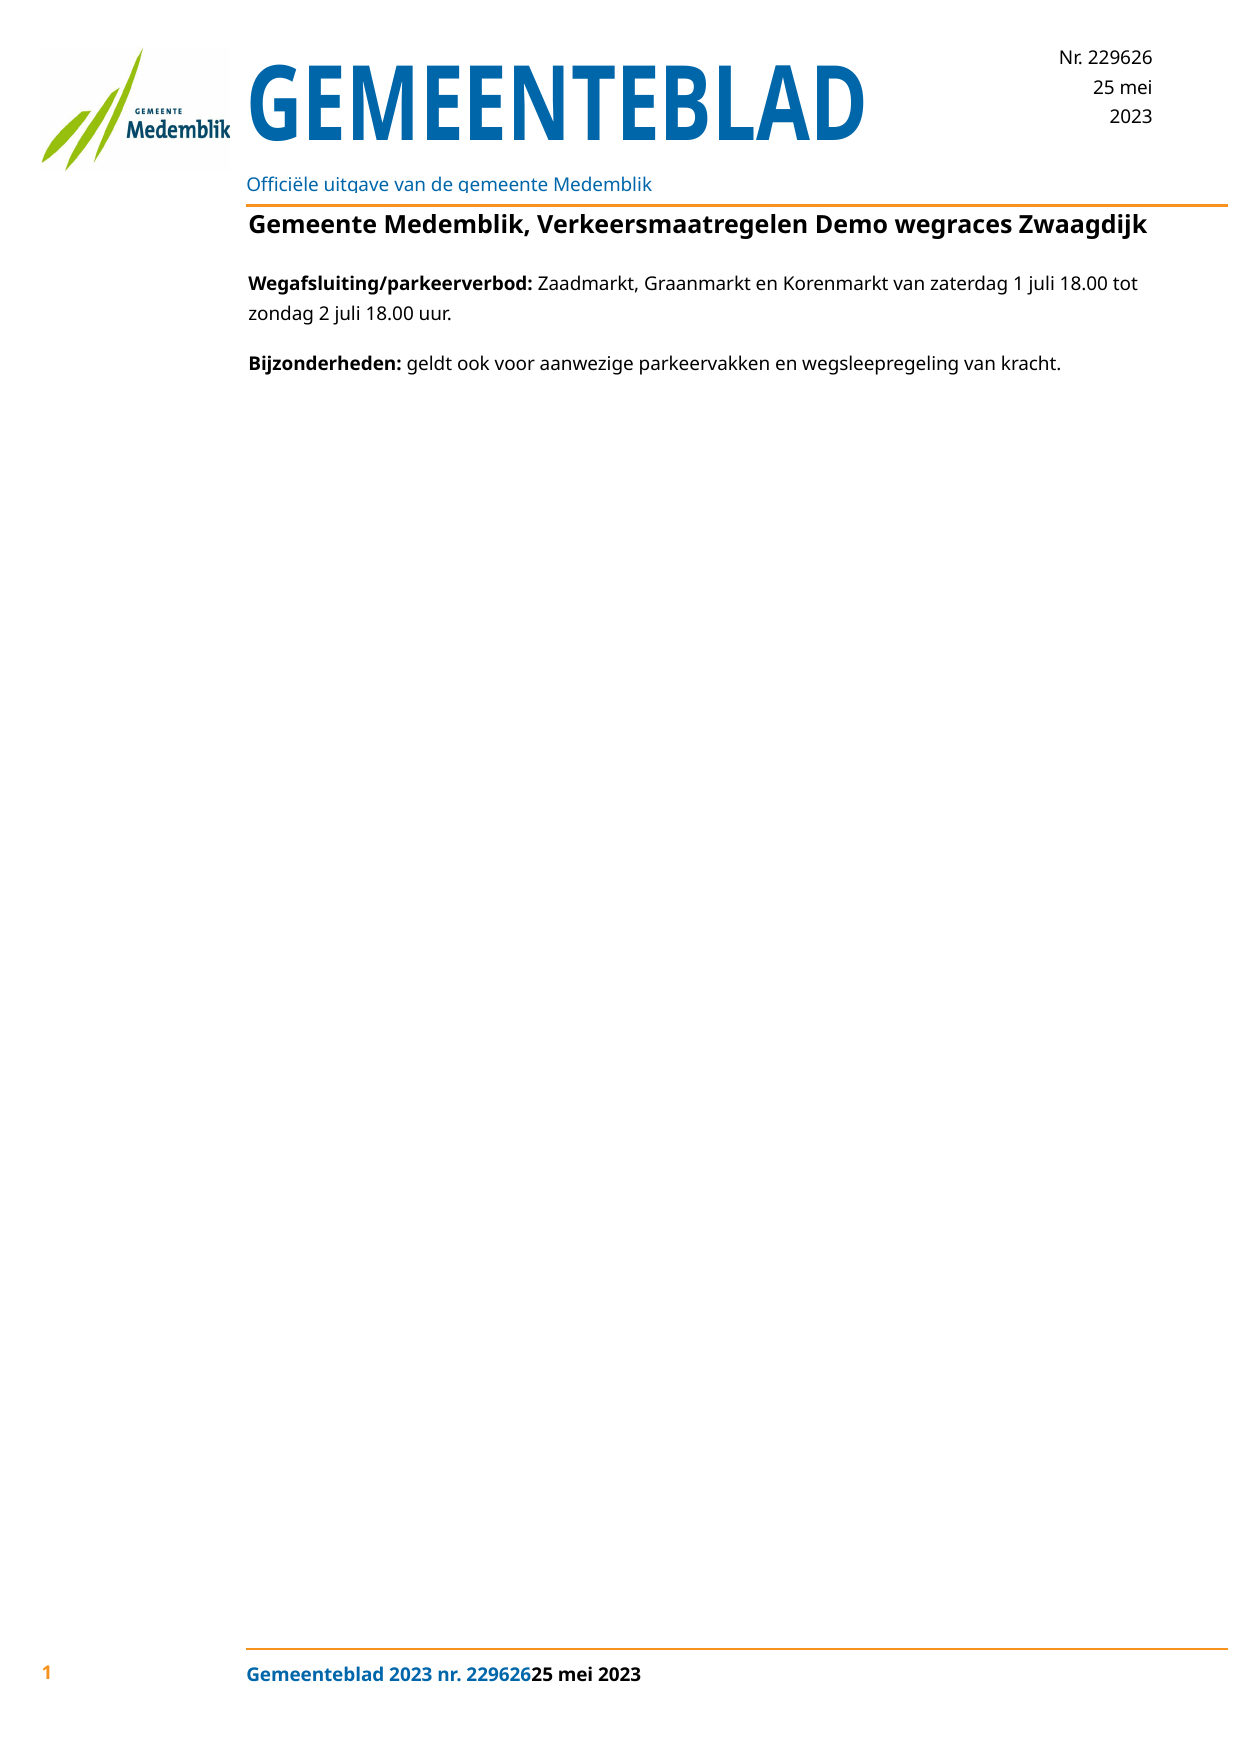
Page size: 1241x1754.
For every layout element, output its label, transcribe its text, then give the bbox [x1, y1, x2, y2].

text Wegafsluiting/parkeerverbod: Zaadmarkt, Graanmarkt en Korenmarkt van zaterdag 1 juli 18.00 tot zondag 2 juli 18.00 uur. [248, 270, 1152, 326]
text Gemeente Medemblik, Verkeersmaatregelen Demo wegraces Zwaagdijk [248, 207, 1152, 241]
text Bijzonderheden: geldt ook voor aanwezige parkeervakken en wegsleepregeling van kracht. [248, 350, 1152, 376]
picture [41, 47, 231, 172]
